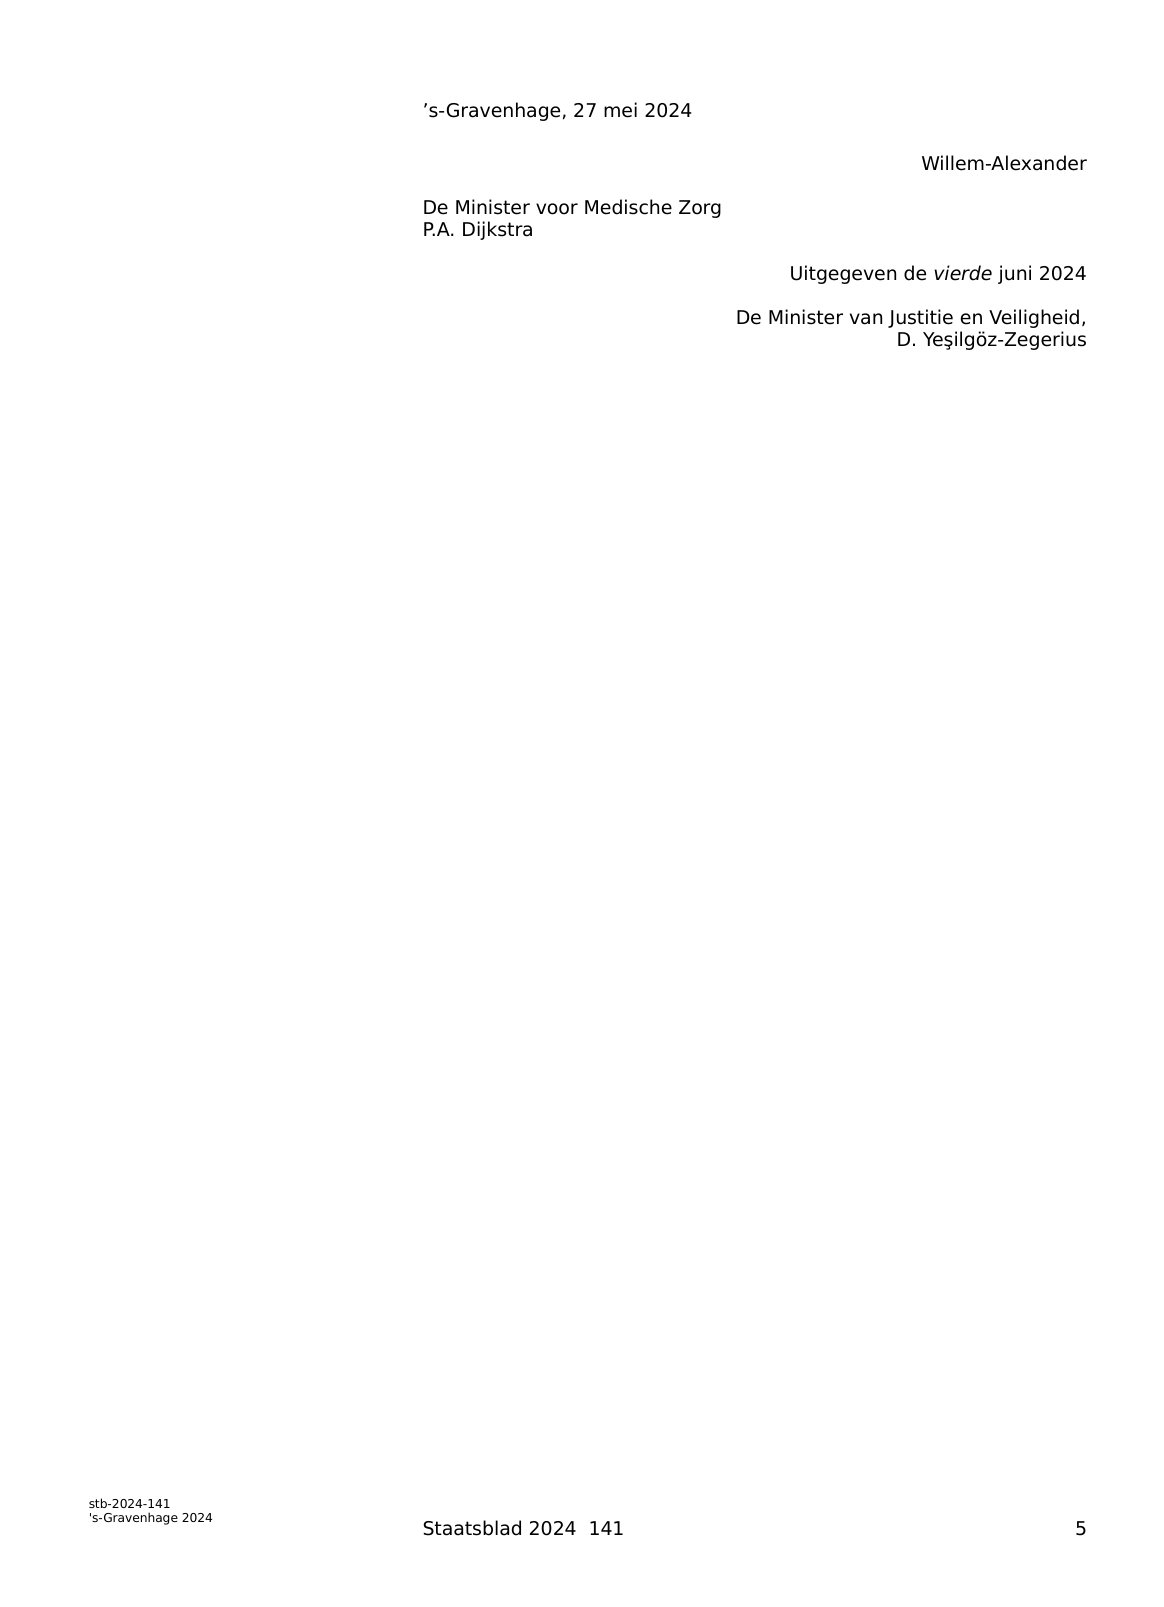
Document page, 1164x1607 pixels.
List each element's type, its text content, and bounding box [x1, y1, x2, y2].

text ’s-Gravenhage, 27 mei 2024 [422, 100, 1087, 122]
text 's-Gravenhage 2024 [88, 1511, 323, 1525]
text stb-2024-141 [88, 1497, 323, 1511]
text De Minister voor Medische Zorg P.A. Dijkstra [422, 197, 1087, 241]
text Uitgegeven de vierde juni 2024 [422, 263, 1087, 285]
text Willem-Alexander [422, 152, 1087, 174]
text De Minister van Justitie en Veiligheid, D. Yeşilgöz-Zegerius [422, 307, 1087, 351]
